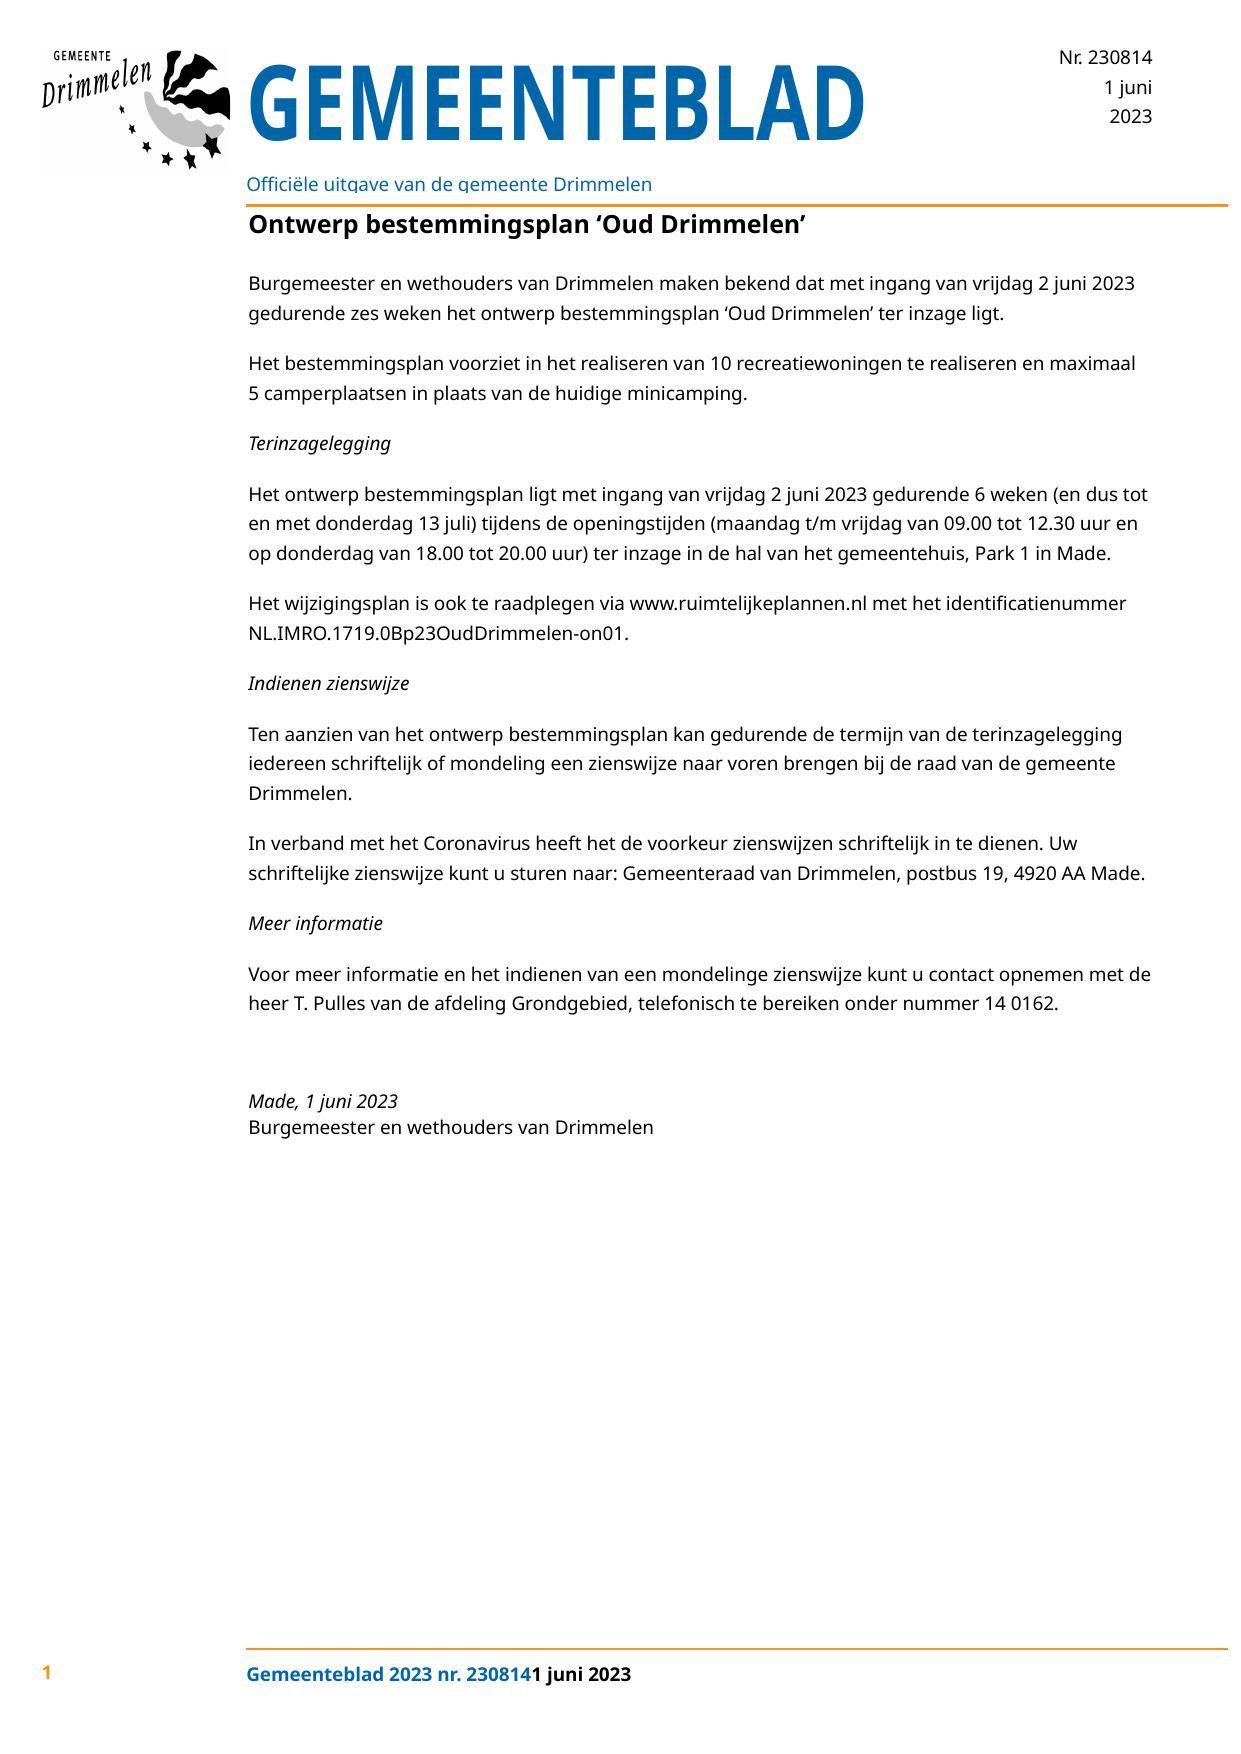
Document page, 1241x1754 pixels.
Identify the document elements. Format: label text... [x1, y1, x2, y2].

text In verband met het Coronavirus heeft het de voorkeur zienswijzen schriftelijk in te dienen. Uw schriftelijke zienswijze kunt u sturen naar: Gemeenteraad van Drimmelen, postbus 19, 4920 AA Made. [248, 830, 1152, 886]
text Terinzagelegging [248, 430, 1152, 456]
text Ontwerp bestemmingsplan ‘Oud Drimmelen’ [248, 207, 1152, 241]
text Het wijzigingsplan is ook te raadplegen via www.ruimtelijkeplannen.nl met het identificatienummer NL.IMRO.1719.0Bp23OudDrimmelen-on01. [248, 590, 1152, 646]
text Made, 1 juni 2023 [248, 1088, 1152, 1114]
picture [41, 47, 231, 172]
text Voor meer informatie en het indienen van een mondelinge zienswijze kunt u contact opnemen met de heer T. Pulles van de afdeling Grondgebied, telefonisch te bereiken onder nummer 14 0162. [248, 961, 1152, 1016]
text Het bestemmingsplan voorziet in het realiseren van 10 recreatiewoningen te realiseren en maximaal 5 camperplaatsen in plaats van de huidige minicamping. [248, 350, 1152, 406]
text Het ontwerp bestemmingsplan ligt met ingang van vrijdag 2 juni 2023 gedurende 6 weken (en dus tot en met donderdag 13 juli) tijdens de openingstijden (maandag t/m vrijdag van 09.00 tot 12.30 uur en op donderdag van 18.00 tot 20.00 uur) ter inzage in de hal van het gemeentehuis, Park 1 in Made. [248, 481, 1152, 566]
text Meer informatie [248, 910, 1152, 936]
text Ten aanzien van het ontwerp bestemmingsplan kan gedurende de termijn van de terinzagelegging iedereen schriftelijk of mondeling een zienswijze naar voren brengen bij de raad van de gemeente Drimmelen. [248, 721, 1152, 806]
text Indienen zienswijze [248, 670, 1152, 696]
text Burgemeester en wethouders van Drimmelen maken bekend dat met ingang van vrijdag 2 juni 2023 gedurende zes weken het ontwerp bestemmingsplan ‘Oud Drimmelen’ ter inzage ligt. [248, 270, 1152, 326]
text Burgemeester en wethouders van Drimmelen [248, 1114, 1152, 1140]
